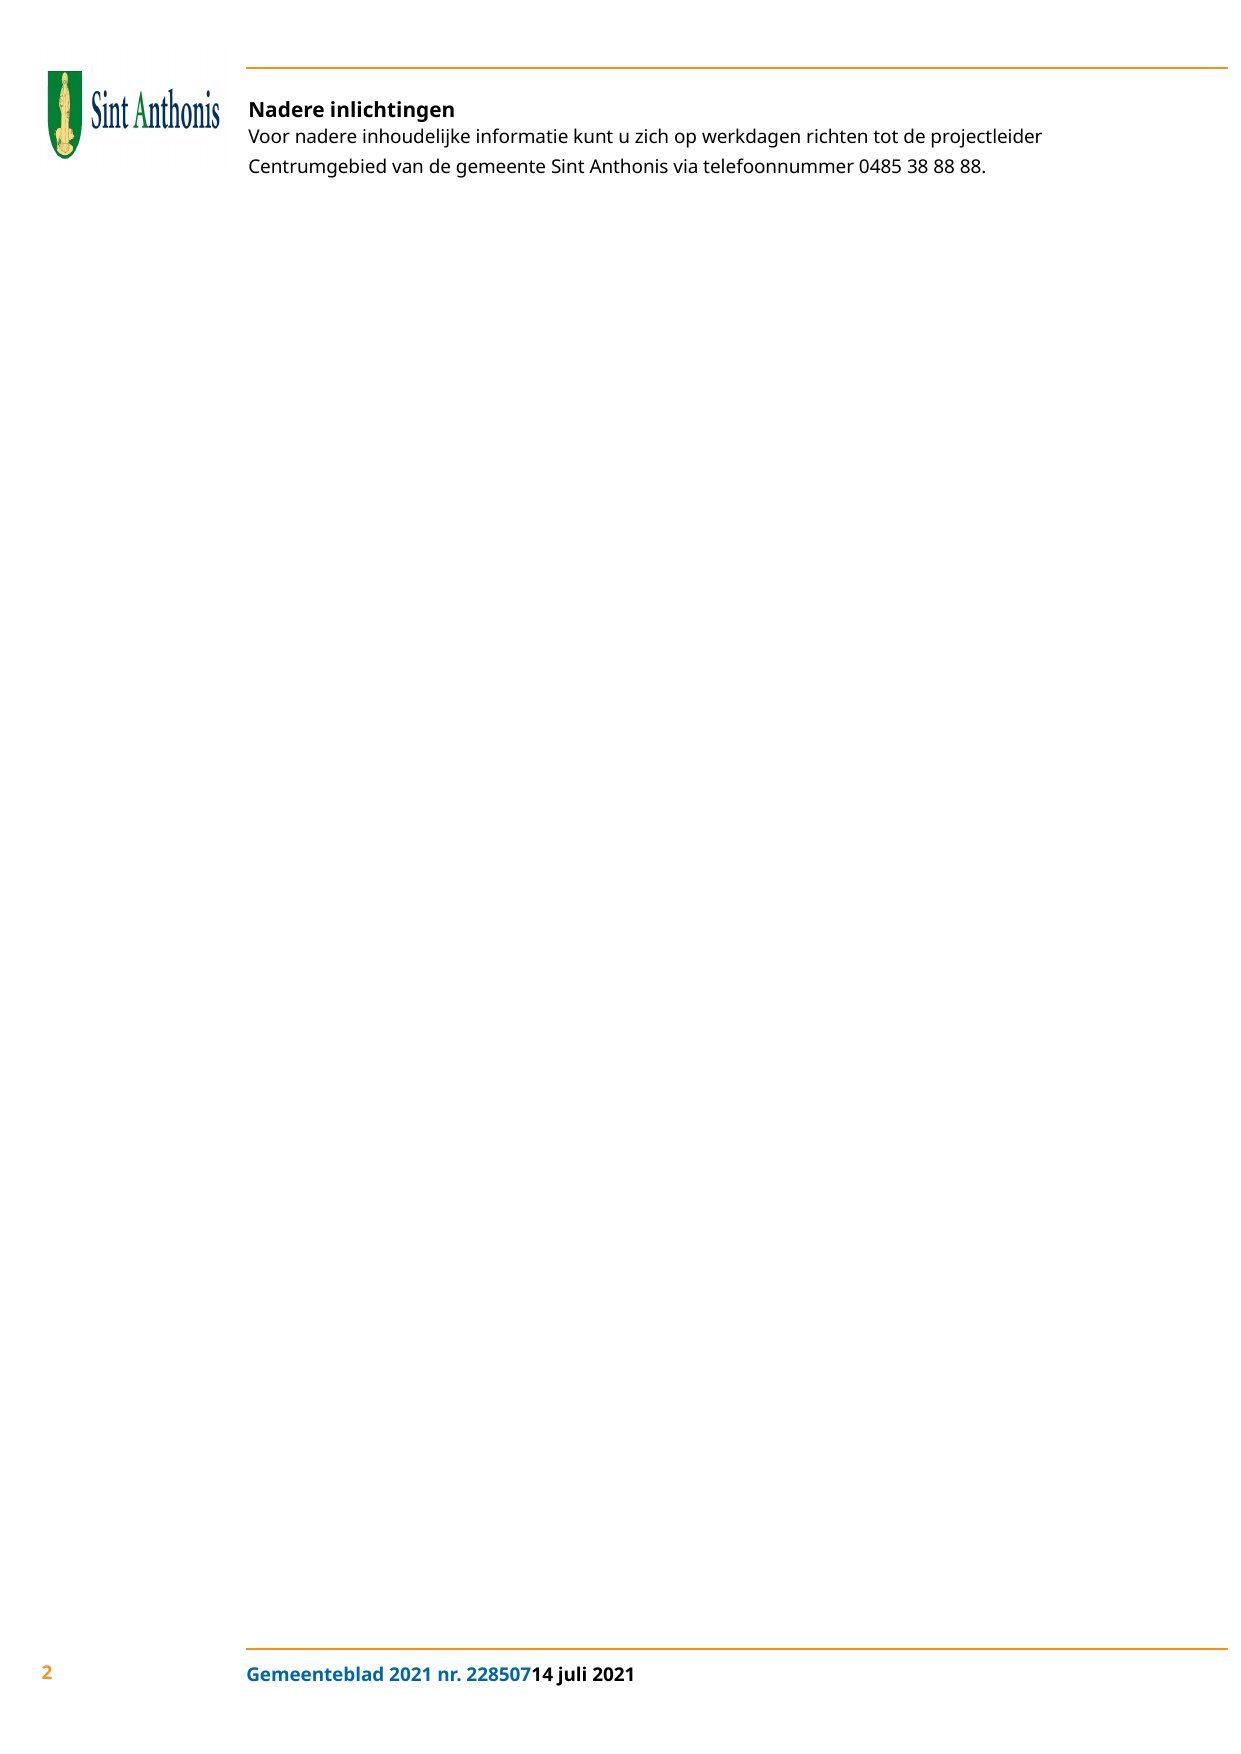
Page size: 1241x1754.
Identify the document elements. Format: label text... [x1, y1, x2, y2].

picture [41, 47, 231, 172]
text Nadere inlichtingen [248, 95, 1152, 123]
text Voor nadere inhoudelijke informatie kunt u zich op werkdagen richten tot de projectleider Centrumgebied van de gemeente Sint Anthonis via telefoonnummer 0485 38 88 88. [248, 123, 1152, 178]
